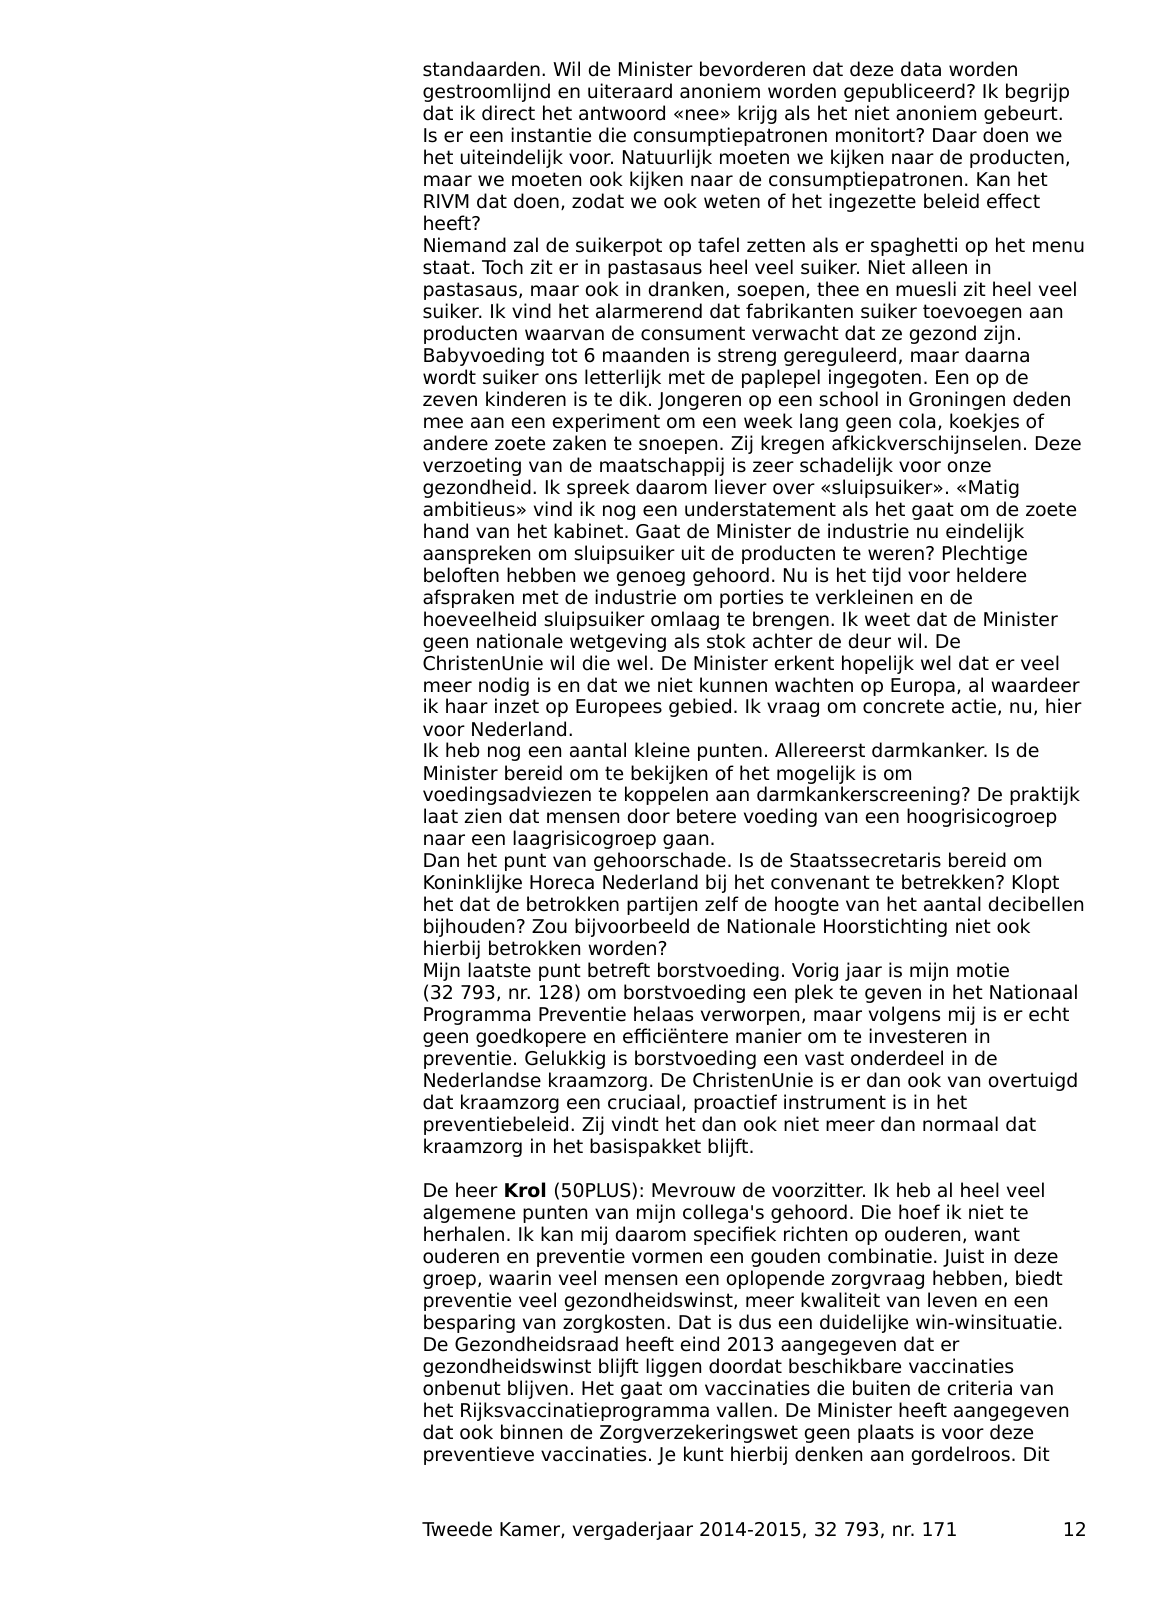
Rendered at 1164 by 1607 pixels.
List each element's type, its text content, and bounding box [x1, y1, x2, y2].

text De Gezondheidsraad heeft eind 2013 aangegeven dat er gezondheidswinst blijft liggen doordat beschikbare vaccinaties onbenut blijven. Het gaat om vaccinaties die buiten de criteria van het Rijksvaccinatieprogramma vallen. De Minister heeft aangegeven dat ook binnen de Zorgverzekeringswet geen plaats is voor deze preventieve vaccinaties. Je kunt hierbij denken aan gordelroos. Dit [422, 1334, 1087, 1466]
text Dan het punt van gehoorschade. Is de Staatssecretaris bereid om Koninklijke Horeca Nederland bij het convenant te betrekken? Klopt het dat de betrokken partijen zelf de hoogte van het aantal decibellen bijhouden? Zou bijvoorbeeld de Nationale Hoorstichting niet ook hierbij betrokken worden? [422, 850, 1087, 960]
text Mijn laatste punt betreft borstvoeding. Vorig jaar is mijn motie (32 793, nr. 128) om borstvoeding een plek te geven in het Nationaal Programma Preventie helaas verworpen, maar volgens mij is er echt geen goedkopere en efficiëntere manier om te investeren in preventie. Gelukkig is borstvoeding een vast onderdeel in de Nederlandse kraamzorg. De ChristenUnie is er dan ook van overtuigd dat kraamzorg een cruciaal, proactief instrument is in het preventiebeleid. Zij vindt het dan ook niet meer dan normaal dat kraamzorg in het basispakket blijft. [422, 960, 1087, 1158]
text standaarden. Wil de Minister bevorderen dat deze data worden gestroomlijnd en uiteraard anoniem worden gepubliceerd? Ik begrijp dat ik direct het antwoord «nee» krijg als het niet anoniem gebeurt. [422, 59, 1087, 125]
text Is er een instantie die consumptiepatronen monitort? Daar doen we het uiteindelijk voor. Natuurlijk moeten we kijken naar de producten, maar we moeten ook kijken naar de consumptiepatronen. Kan het RIVM dat doen, zodat we ook weten of het ingezette beleid effect heeft? [422, 125, 1087, 235]
text Ik heb nog een aantal kleine punten. Allereerst darmkanker. Is de Minister bereid om te bekijken of het mogelijk is om voedingsadviezen te koppelen aan darmkankerscreening? De praktijk laat zien dat mensen door betere voeding van een hoogrisicogroep naar een laagrisicogroep gaan. [422, 740, 1087, 850]
text Niemand zal de suikerpot op tafel zetten als er spaghetti op het menu staat. Toch zit er in pastasaus heel veel suiker. Niet alleen in pastasaus, maar ook in dranken, soepen, thee en muesli zit heel veel suiker. Ik vind het alarmerend dat fabrikanten suiker toevoegen aan producten waarvan de consument verwacht dat ze gezond zijn. Babyvoeding tot 6 maanden is streng gereguleerd, maar daarna wordt suiker ons letterlijk met de paplepel ingegoten. Een op de zeven kinderen is te dik. Jongeren op een school in Groningen deden mee aan een experiment om een week lang geen cola, koekjes of andere zoete zaken te snoepen. Zij kregen afkickverschijnselen. Deze verzoeting van de maatschappij is zeer schadelijk voor onze gezondheid. Ik spreek daarom liever over «sluipsuiker». «Matig ambitieus» vind ik nog een understatement als het gaat om de zoete hand van het kabinet. Gaat de Minister de industrie nu eindelijk aanspreken om sluipsuiker uit de producten te weren? Plechtige beloften hebben we genoeg gehoord. Nu is het tijd voor heldere afspraken met de industrie om porties te verkleinen en de hoeveelheid sluipsuiker omlaag te brengen. Ik weet dat de Minister geen nationale wetgeving als stok achter de deur wil. De ChristenUnie wil die wel. De Minister erkent hopelijk wel dat er veel meer nodig is en dat we niet kunnen wachten op Europa, al waardeer ik haar inzet op Europees gebied. Ik vraag om concrete actie, nu, hier voor Nederland. [422, 235, 1087, 740]
text De heer Krol (50PLUS): Mevrouw de voorzitter. Ik heb al heel veel algemene punten van mijn collega's gehoord. Die hoef ik niet te herhalen. Ik kan mij daarom specifiek richten op ouderen, want ouderen en preventie vormen een gouden combinatie. Juist in deze groep, waarin veel mensen een oplopende zorgvraag hebben, biedt preventie veel gezondheidswinst, meer kwaliteit van leven en een besparing van zorgkosten. Dat is dus een duidelijke win-winsituatie. [422, 1180, 1087, 1334]
